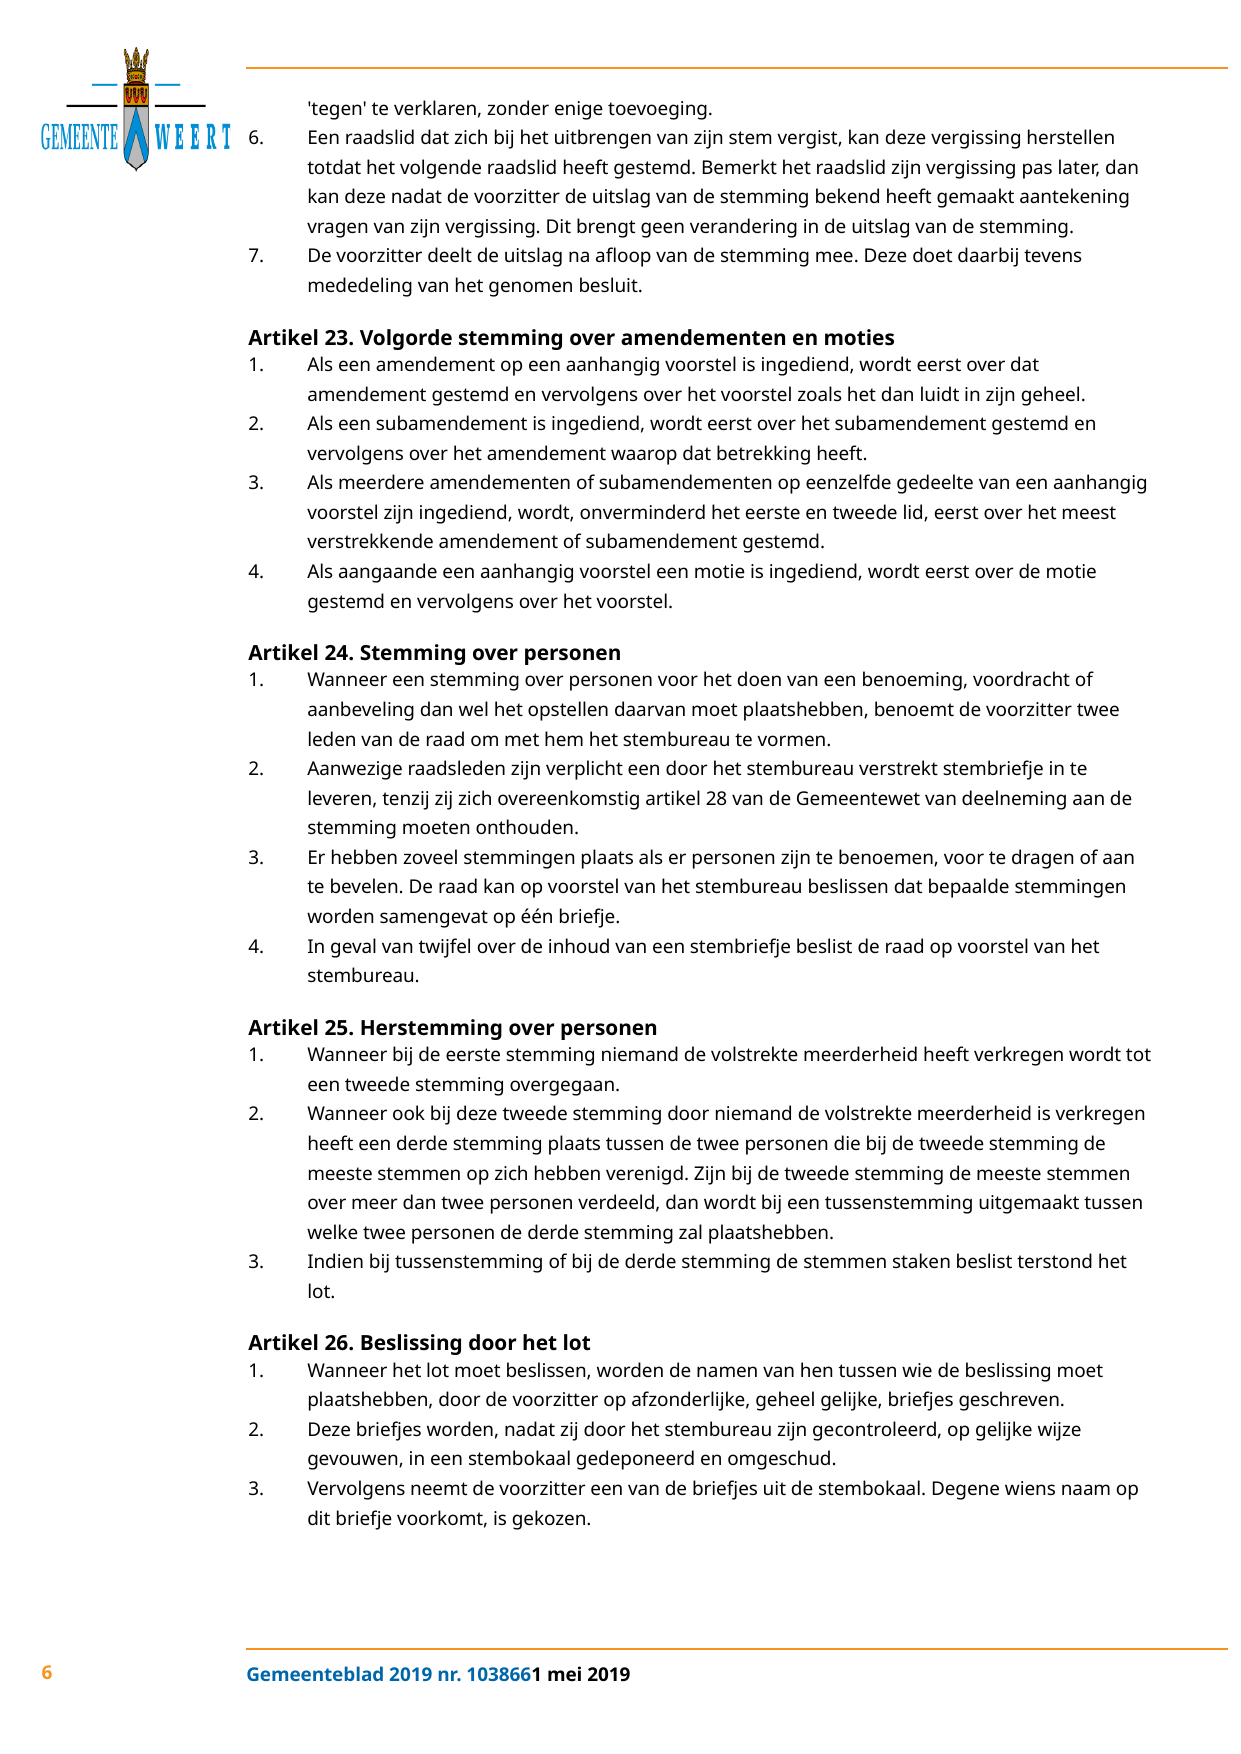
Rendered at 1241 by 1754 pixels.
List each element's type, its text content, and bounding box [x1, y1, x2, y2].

list Vervolgens neemt de voorzitter een van de briefjes uit de stembokaal. Degene wiens naam op dit briefje voorkomt, is gekozen. [248, 1475, 1152, 1531]
list Aanwezige raadsleden zijn verplicht een door het stembureau verstrekt stembriefje in te leveren, tenzij zij zich overeenkomstig artikel 28 van de Gemeentewet van deelneming aan de stemming moeten onthouden. [248, 755, 1152, 840]
list Deze briefjes worden, nadat zij door het stembureau zijn gecontroleerd, op gelijke wijze gevouwen, in een stembokaal gedeponeerd en omgeschud. [248, 1416, 1152, 1471]
list Er hebben zoveel stemmingen plaats als er personen zijn te benoemen, voor te dragen of aan te bevelen. De raad kan op voorstel van het stembureau beslissen dat bepaalde stemmingen worden samengevat op één briefje. [248, 844, 1152, 929]
list Een raadslid dat zich bij het uitbrengen van zijn stem vergist, kan deze vergissing herstellen totdat het volgende raadslid heeft gestemd. Bemerkt het raadslid zijn vergissing pas later, dan kan deze nadat de voorzitter de uitslag van de stemming bekend heeft gemaakt aantekening vragen van zijn vergissing. Dit brengt geen verandering in de uitslag van de stemming. [248, 124, 1152, 239]
picture [41, 47, 231, 172]
text Artikel 23. Volgorde stemming over amendementen en moties [248, 323, 1152, 351]
list Als een subamendement is ingediend, wordt eerst over het subamendement gestemd en vervolgens over het amendement waarop dat betrekking heeft. [248, 410, 1152, 466]
text Artikel 26. Beslissing door het lot [248, 1328, 1152, 1357]
list Wanneer het lot moet beslissen, worden de namen van hen tussen wie de beslissing moet plaatshebben, door de voorzitter op afzonderlijke, geheel gelijke, briefjes geschreven. [248, 1357, 1152, 1412]
list Indien bij tussenstemming of bij de derde stemming de stemmen staken beslist terstond het lot. [248, 1248, 1152, 1304]
text Artikel 24. Stemming over personen [248, 638, 1152, 667]
list De voorzitter deelt de uitslag na afloop van de stemming mee. Deze doet daarbij tevens mededeling van het genomen besluit. [248, 243, 1152, 298]
list Als meerdere amendementen of subamendementen op eenzelfde gedeelte van een aanhangig voorstel zijn ingediend, wordt, onverminderd het eerste en tweede lid, eerst over het meest verstrekkende amendement of subamendement gestemd. [248, 469, 1152, 554]
list Als een amendement op een aanhangig voorstel is ingediend, wordt eerst over dat amendement gestemd en vervolgens over het voorstel zoals het dan luidt in zijn geheel. [248, 351, 1152, 406]
text Artikel 25. Herstemming over personen [248, 1013, 1152, 1041]
list Wanneer ook bij deze tweede stemming door niemand de volstrekte meerderheid is verkregen heeft een derde stemming plaats tussen de twee personen die bij de tweede stemming de meeste stemmen op zich hebben verenigd. Zijn bij de tweede stemming de meeste stemmen over meer dan twee personen verdeeld, dan wordt bij een tussenstemming uitgemaakt tussen welke twee personen de derde stemming zal plaatshebben. [248, 1101, 1152, 1244]
list Wanneer bij de eerste stemming niemand de volstrekte meerderheid heeft verkregen wordt tot een tweede stemming overgegaan. [248, 1041, 1152, 1097]
list Wanneer een stemming over personen voor het doen van een benoeming, voordracht of aanbeveling dan wel het opstellen daarvan moet plaatshebben, benoemt de voorzitter twee leden van de raad om met hem het stembureau te vormen. [248, 667, 1152, 752]
list In geval van twijfel over de inhoud van een stembriefje beslist de raad op voorstel van het stembureau. [248, 933, 1152, 988]
list 'tegen' te verklaren, zonder enige toevoeging. [248, 95, 1152, 121]
list Als aangaande een aanhangig voorstel een motie is ingediend, wordt eerst over de motie gestemd en vervolgens over het voorstel. [248, 558, 1152, 613]
